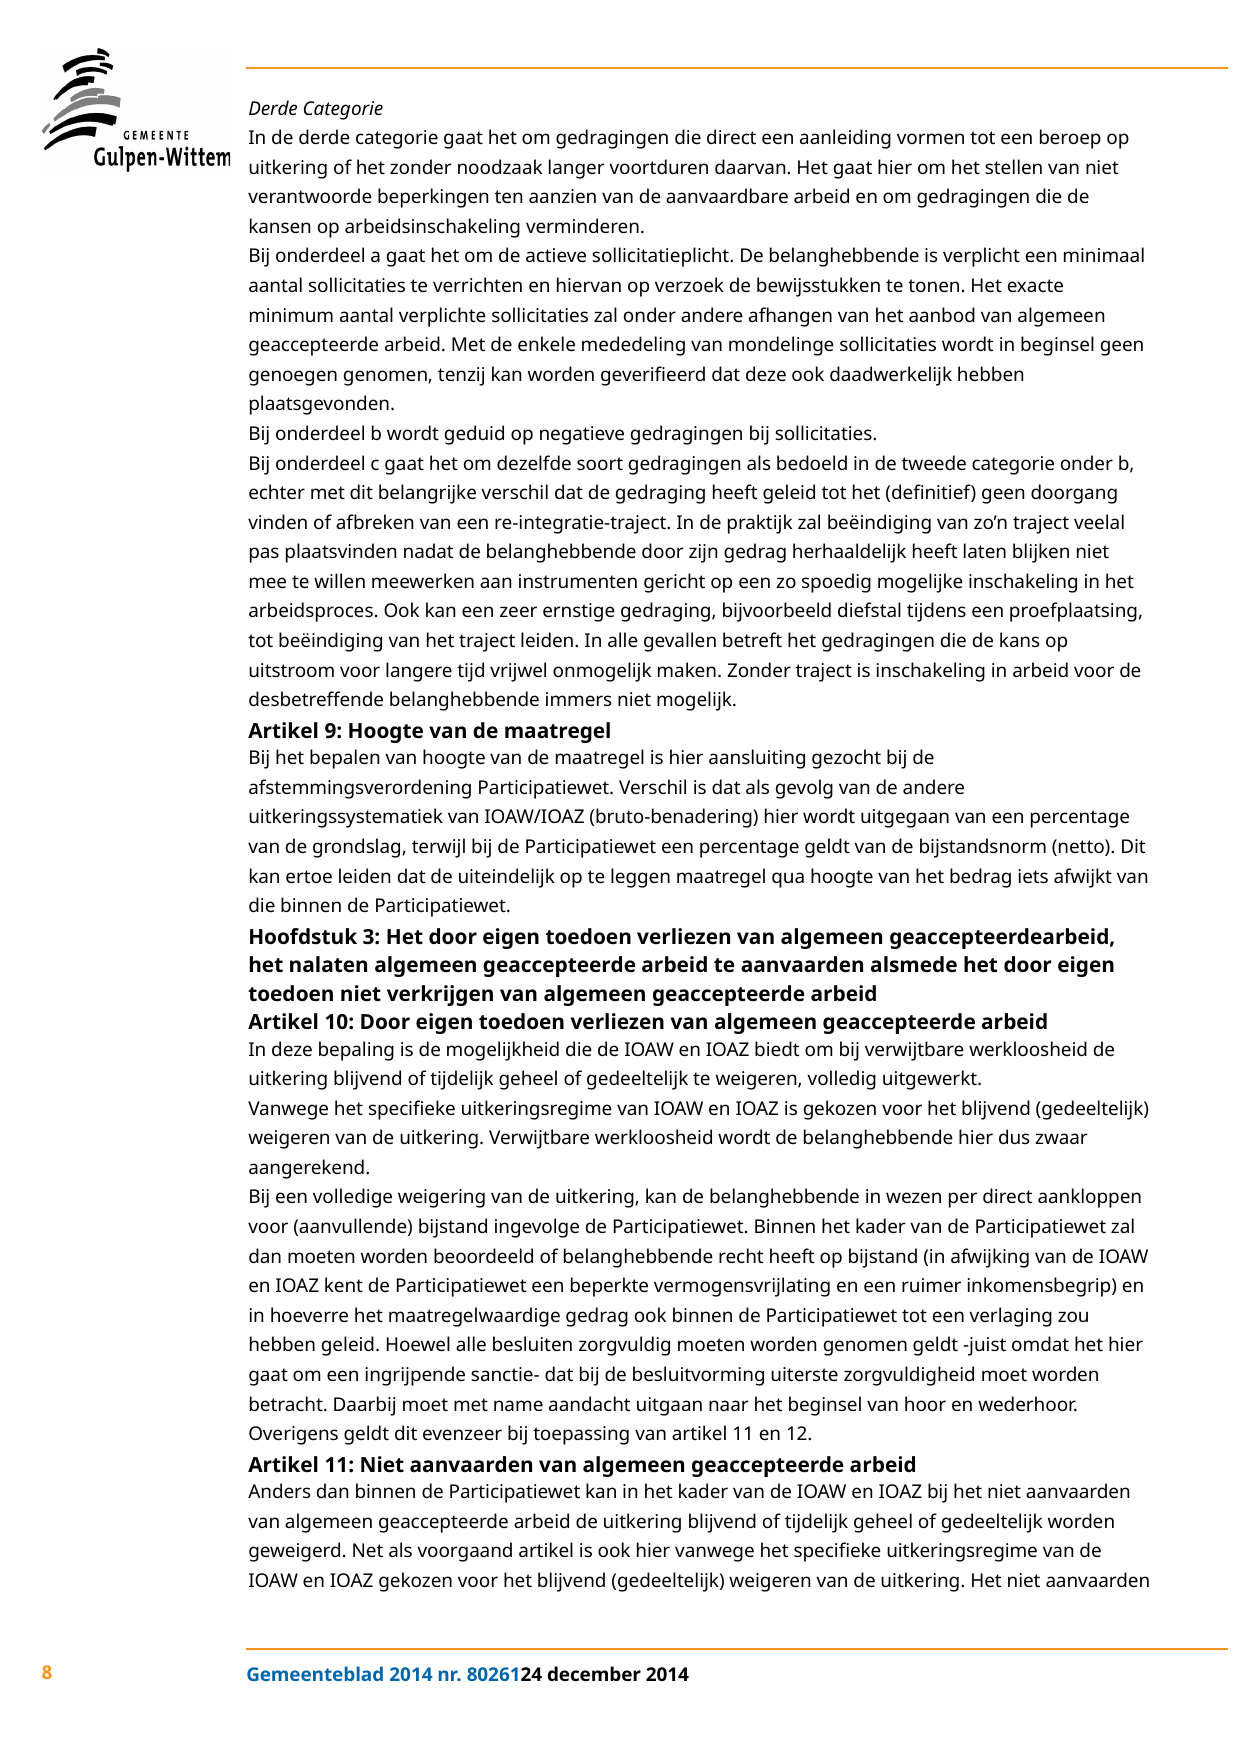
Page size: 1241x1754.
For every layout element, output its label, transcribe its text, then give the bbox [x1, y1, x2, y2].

text Bij het bepalen van hoogte van de maatregel is hier aansluiting gezocht bij de afstemmingsverordening Participatiewet. Verschil is dat als gevolg van de andere uitkeringssystematiek van IOAW/IOAZ (bruto-benadering) hier wordt uitgegaan van een percentage van de grondslag, terwijl bij de Participatiewet een percentage geldt van de bijstandsnorm (netto). Dit kan ertoe leiden dat de uiteindelijk op te leggen maatregel qua hoogte van het bedrag iets afwijkt van die binnen de Participatiewet. [248, 744, 1152, 918]
text Artikel 9: Hoogte van de maatregel [248, 716, 1152, 744]
text Bij onderdeel a gaat het om de actieve sollicitatieplicht. De belanghebbende is verplicht een minimaal aantal sollicitaties te verrichten en hiervan op verzoek de bewijsstukken te tonen. Het exacte minimum aantal verplichte sollicitaties zal onder andere afhangen van het aanbod van algemeen geaccepteerde arbeid. Met de enkele mededeling van mondelinge sollicitaties wordt in beginsel geen genoegen genomen, tenzij kan worden geverifieerd dat deze ook daadwerkelijk hebben plaatsgevonden. [248, 243, 1152, 416]
text Hoofdstuk 3: Het door eigen toedoen verliezen van algemeen geaccepteerdearbeid, het nalaten algemeen geaccepteerde arbeid te aanvaarden alsmede het door eigen toedoen niet verkrijgen van algemeen geaccepteerde arbeid [248, 922, 1152, 1007]
text Artikel 11: Niet aanvaarden van algemeen geaccepteerde arbeid [248, 1450, 1152, 1478]
text Bij een volledige weigering van de uitkering, kan de belanghebbende in wezen per direct aankloppen voor (aanvullende) bijstand ingevolge de Participatiewet. Binnen het kader van de Participatiewet zal dan moeten worden beoordeeld of belanghebbende recht heeft op bijstand (in afwijking van de IOAW en IOAZ kent de Participatiewet een beperkte vermogensvrijlating en een ruimer inkomensbegrip) en in hoeverre het maatregelwaardige gedrag ook binnen de Participatiewet tot een verlaging zou hebben geleid. Hoewel alle besluiten zorgvuldig moeten worden genomen geldt -juist omdat het hier gaat om een ingrijpende sanctie- dat bij de besluitvorming uiterste zorgvuldigheid moet worden betracht. Daarbij moet met name aandacht uitgaan naar het beginsel van hoor en wederhoor. Overigens geldt dit evenzeer bij toepassing van artikel 11 en 12. [248, 1184, 1152, 1446]
picture [41, 47, 231, 172]
text Anders dan binnen de Participatiewet kan in het kader van de IOAW en IOAZ bij het niet aanvaarden van algemeen geaccepteerde arbeid de uitkering blijvend of tijdelijk geheel of gedeeltelijk worden geweigerd. Net als voorgaand artikel is ook hier vanwege het specifieke uitkeringsregime van de IOAW en IOAZ gekozen voor het blijvend (gedeeltelijk) weigeren van de uitkering. Het niet aanvaarden [248, 1478, 1152, 1593]
text In de derde categorie gaat het om gedragingen die direct een aanleiding vormen tot een beroep op uitkering of het zonder noodzaak langer voortduren daarvan. Het gaat hier om het stellen van niet verantwoorde beperkingen ten aanzien van de aanvaardbare arbeid en om gedragingen die de kansen op arbeidsinschakeling verminderen. [248, 124, 1152, 239]
text In deze bepaling is de mogelijkheid die de IOAW en IOAZ biedt om bij verwijtbare werkloosheid de uitkering blijvend of tijdelijk geheel of gedeeltelijk te weigeren, volledig uitgewerkt. [248, 1036, 1152, 1091]
text Bij onderdeel c gaat het om dezelfde soort gedragingen als bedoeld in de tweede categorie onder b, echter met dit belangrijke verschil dat de gedraging heeft geleid tot het (definitief) geen doorgang vinden of afbreken van een re-integratie-traject. In de praktijk zal beëindiging van zo’n traject veelal pas plaatsvinden nadat de belanghebbende door zijn gedrag herhaaldelijk heeft laten blijken niet mee te willen meewerken aan instrumenten gericht op een zo spoedig mogelijke inschakeling in het arbeidsproces. Ook kan een zeer ernstige gedraging, bijvoorbeeld diefstal tijdens een proefplaatsing, tot beëindiging van het traject leiden. In alle gevallen betreft het gedragingen die de kans op uitstroom voor langere tijd vrijwel onmogelijk maken. Zonder traject is inschakeling in arbeid voor de desbetreffende belanghebbende immers niet mogelijk. [248, 450, 1152, 712]
text Derde Categorie [248, 95, 1152, 121]
text Vanwege het specifieke uitkeringsregime van IOAW en IOAZ is gekozen voor het blijvend (gedeeltelijk) weigeren van de uitkering. Verwijtbare werkloosheid wordt de belanghebbende hier dus zwaar aangerekend. [248, 1095, 1152, 1180]
text Bij onderdeel b wordt geduid op negatieve gedragingen bij sollicitaties. [248, 420, 1152, 446]
text Artikel 10: Door eigen toedoen verliezen van algemeen geaccepteerde arbeid [248, 1007, 1152, 1036]
